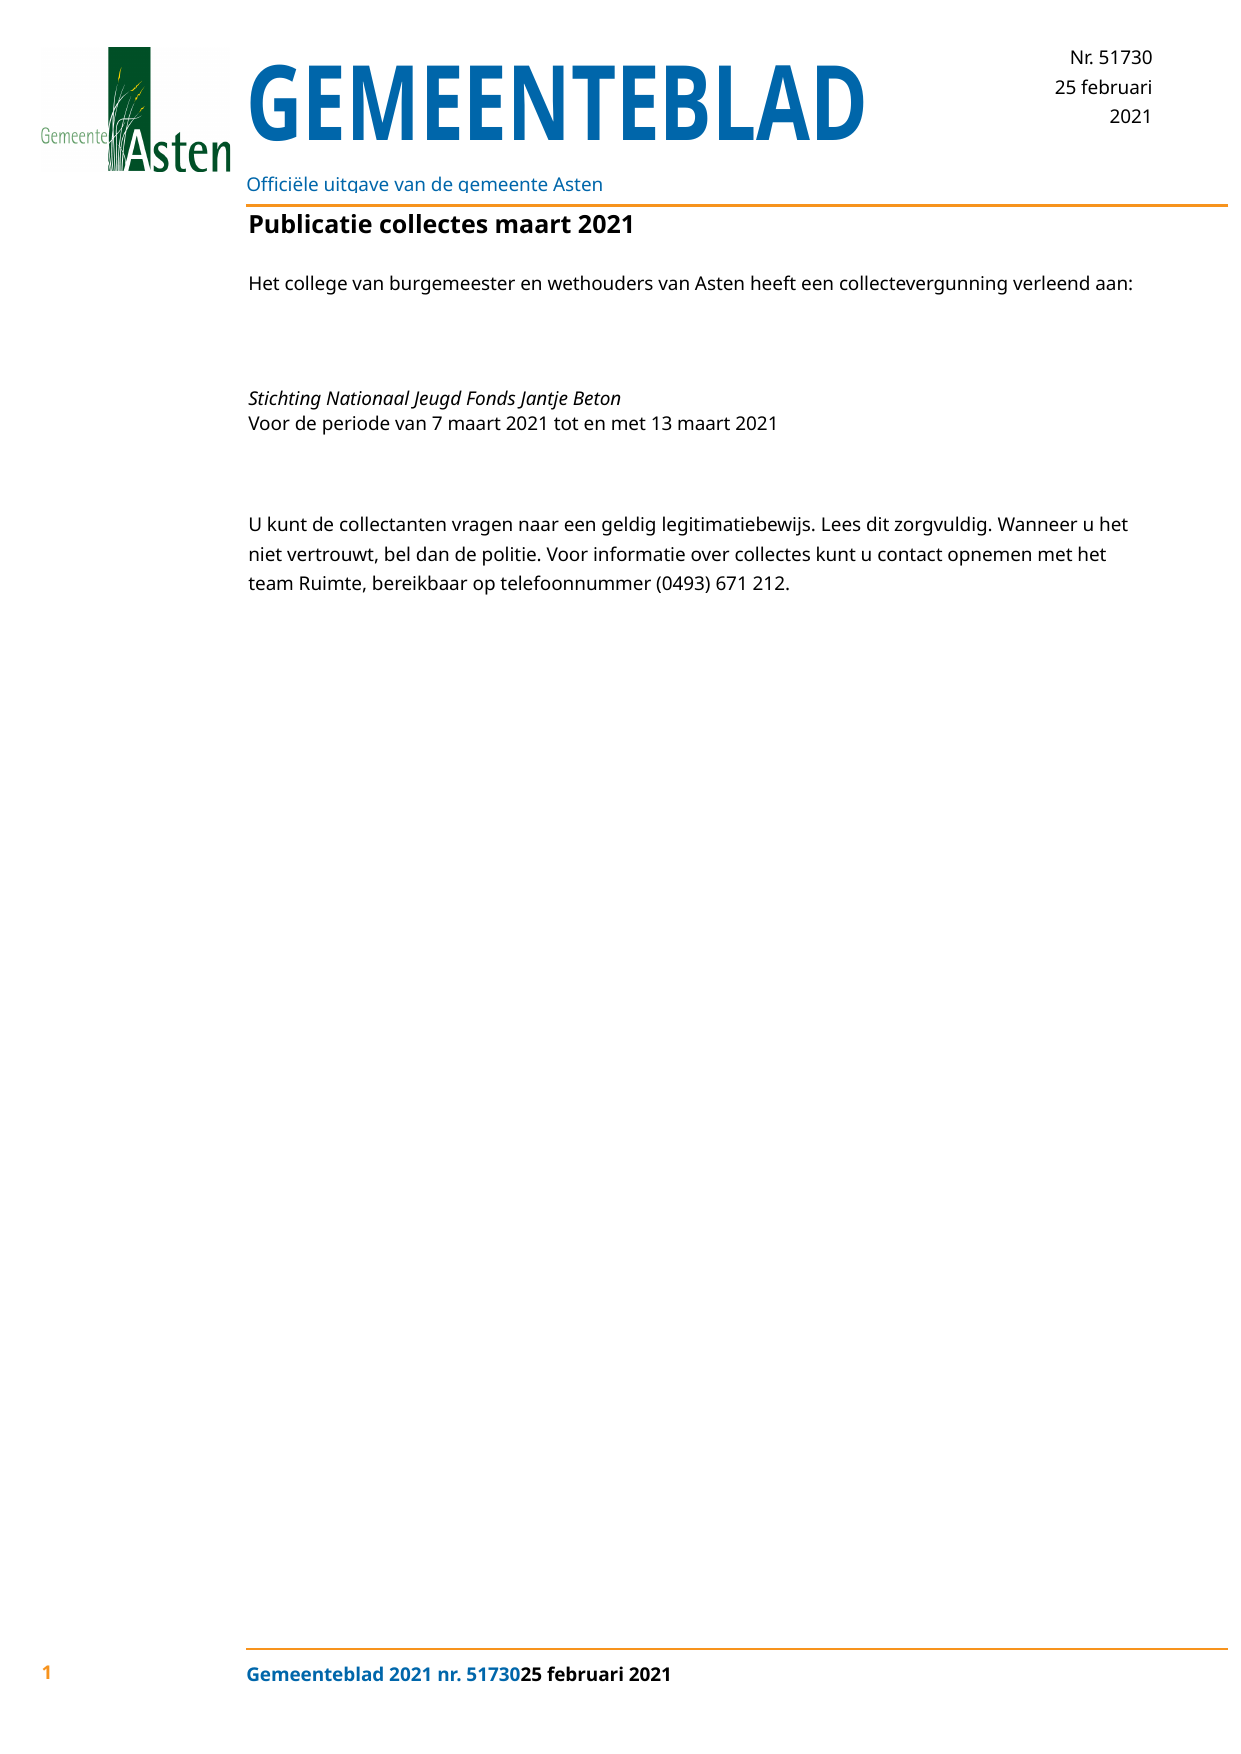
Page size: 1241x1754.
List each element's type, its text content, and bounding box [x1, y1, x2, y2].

picture [41, 47, 231, 172]
text Voor de periode van 7 maart 2021 tot en met 13 maart 2021 [248, 410, 1152, 436]
text Het college van burgemeester en wethouders van Asten heeft een collectevergunning verleend aan: [248, 270, 1152, 296]
text Stichting Nationaal Jeugd Fonds Jantje Beton [248, 385, 1152, 410]
text U kunt de collectanten vragen naar een geldig legitimatiebewijs. Lees dit zorgvuldig. Wanneer u het niet vertrouwt, bel dan de politie. Voor informatie over collectes kunt u contact opnemen met het team Ruimte, bereikbaar op telefoonnummer (0493) 671 212. [248, 511, 1152, 596]
text Publicatie collectes maart 2021 [248, 207, 1152, 241]
